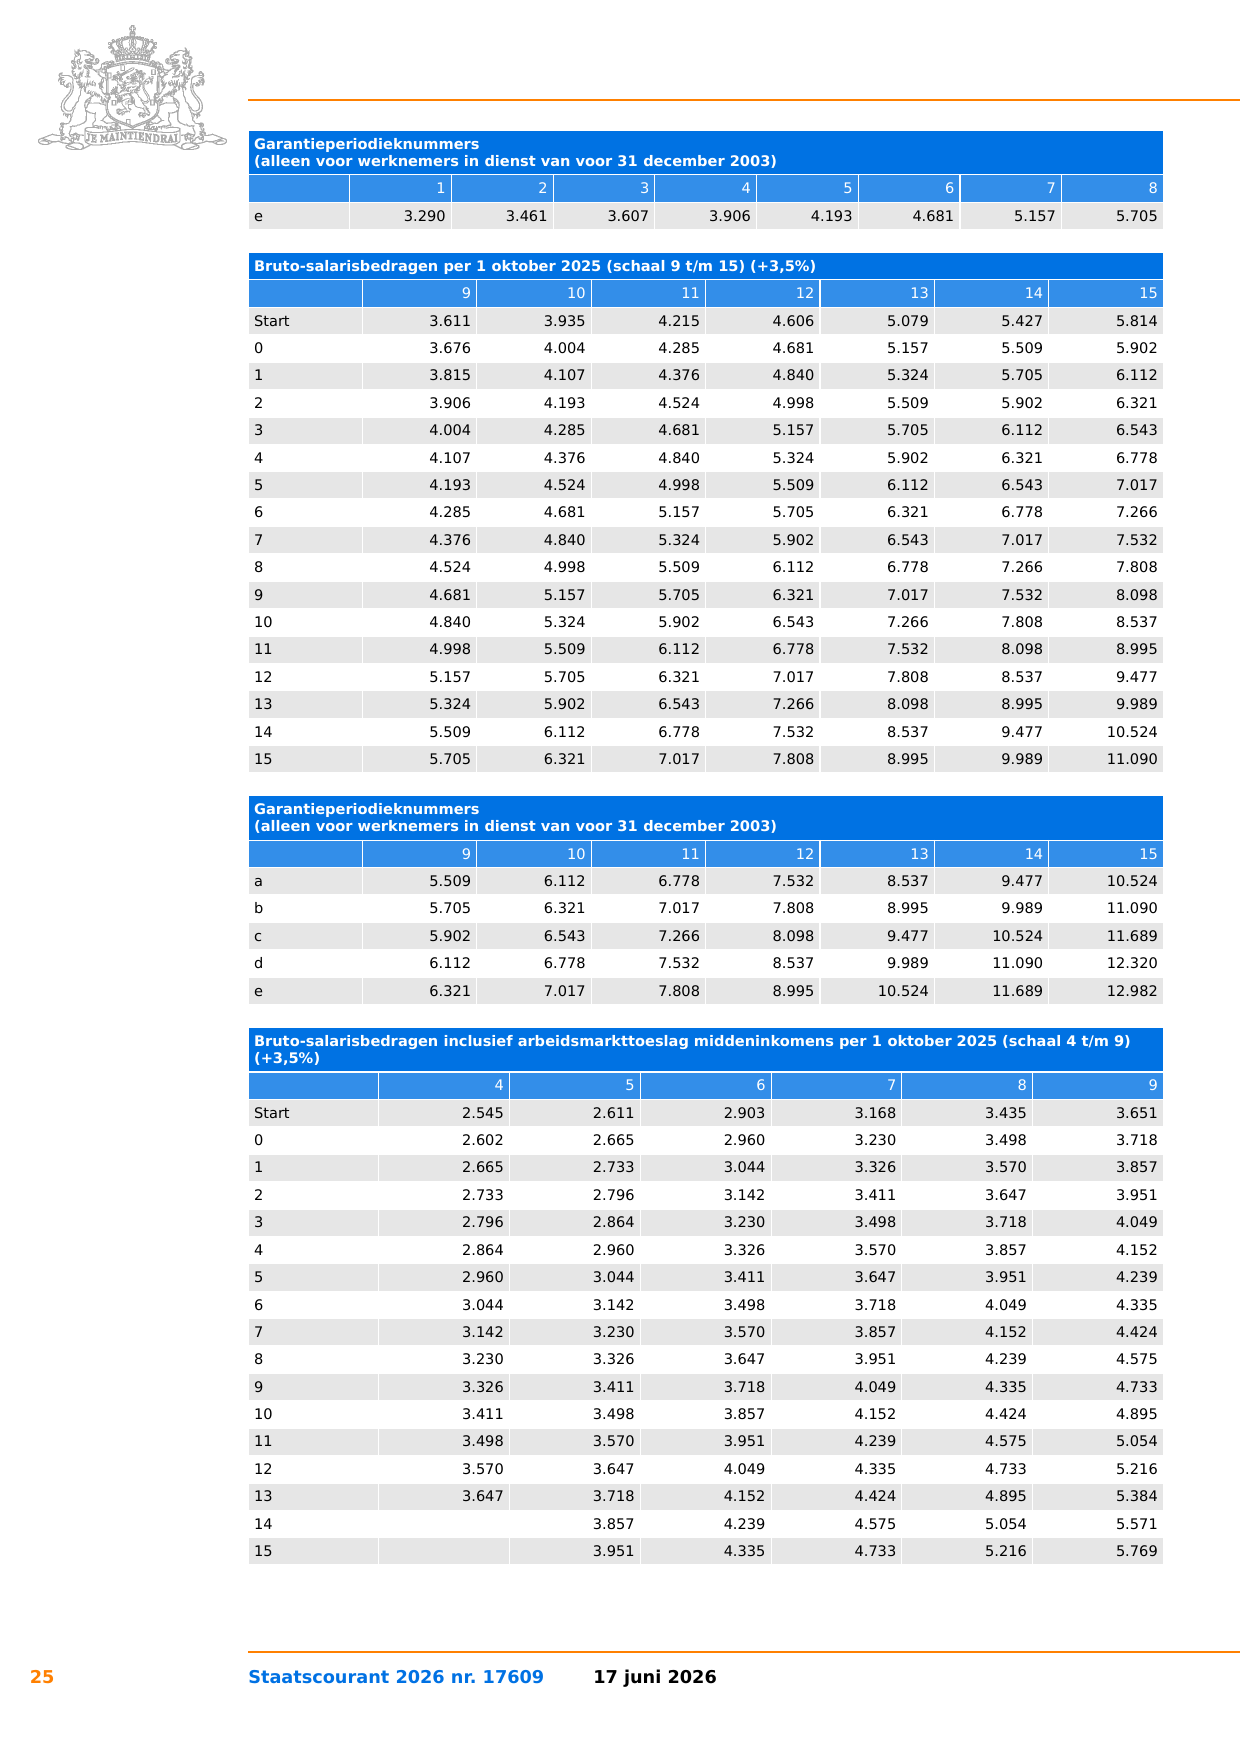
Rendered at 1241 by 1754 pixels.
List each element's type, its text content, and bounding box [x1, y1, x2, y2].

table_cell 3.570 [510, 1429, 640, 1455]
table_cell 7.017 [706, 664, 819, 690]
table_cell 8.098 [1049, 582, 1163, 608]
table_cell 8.995 [935, 691, 1048, 718]
table_cell 10.524 [1049, 868, 1163, 894]
table_cell 5 [249, 1264, 378, 1291]
table_cell 4.840 [706, 363, 819, 389]
table_cell 3.857 [510, 1511, 640, 1537]
table_cell 8 [249, 554, 362, 581]
table_cell 9.477 [935, 868, 1048, 894]
table_cell Start [249, 1100, 378, 1126]
table_cell 5.324 [592, 527, 705, 553]
table_cell 10 [249, 1401, 378, 1428]
table_cell 4.335 [1033, 1292, 1163, 1318]
table_cell 7.532 [821, 637, 934, 663]
table_cell 6.321 [363, 978, 476, 1004]
table_cell 9 [1033, 1073, 1163, 1099]
table_cell 4.575 [902, 1429, 1032, 1455]
table_cell 3.570 [902, 1155, 1032, 1181]
table_cell 5.216 [902, 1538, 1032, 1564]
table_cell 7.266 [935, 554, 1048, 581]
table_cell 9.477 [935, 719, 1048, 745]
table_cell 5.157 [592, 500, 705, 526]
table_cell 4.049 [902, 1292, 1032, 1318]
table_cell 12 [706, 280, 819, 307]
table_cell 3.411 [379, 1401, 509, 1428]
table_cell 2.960 [379, 1264, 509, 1291]
table_cell 7.017 [592, 746, 705, 772]
table_cell 4.895 [1033, 1401, 1163, 1428]
table_cell 3.857 [1033, 1155, 1163, 1181]
table_cell 4.285 [477, 418, 591, 444]
table_cell 2.602 [379, 1127, 509, 1154]
table_cell 5.509 [477, 637, 591, 663]
table_cell 5.902 [1049, 335, 1163, 362]
table_cell 5.509 [935, 335, 1048, 362]
table_cell 6.321 [821, 500, 934, 526]
table_cell 2 [249, 1182, 378, 1208]
table_cell 7.266 [821, 609, 934, 636]
table_cell 3.498 [902, 1127, 1032, 1154]
table_cell 6.112 [1049, 363, 1163, 389]
table_cell 4.424 [1033, 1319, 1163, 1345]
table_cell 4.152 [641, 1484, 771, 1510]
table_cell e [249, 978, 362, 1004]
table_cell 7.532 [706, 868, 819, 894]
table_cell 15 [1049, 280, 1163, 307]
table_cell 6.543 [592, 691, 705, 718]
table_cell 7.808 [706, 746, 819, 772]
table_cell 10.524 [935, 923, 1048, 949]
table_cell 0 [249, 335, 362, 362]
table_cell 3.857 [772, 1319, 901, 1345]
table_cell 5.902 [592, 609, 705, 636]
table_cell 9 [363, 280, 476, 307]
table_cell 5.705 [706, 500, 819, 526]
table_cell 7.266 [706, 691, 819, 718]
table_cell 3.647 [641, 1346, 771, 1373]
table_cell 14 [249, 1511, 378, 1537]
table_cell 3 [554, 175, 654, 202]
table_cell [249, 1073, 378, 1099]
table_cell 8.995 [706, 978, 819, 1004]
table_cell 6.112 [706, 554, 819, 581]
table_cell 7.808 [706, 896, 819, 922]
table_cell 11 [249, 637, 362, 663]
table_cell 8.537 [821, 719, 934, 745]
table_cell 5.216 [1033, 1456, 1163, 1482]
table_cell 3.230 [379, 1346, 509, 1373]
table_cell 7.808 [821, 664, 934, 690]
table_cell 3.951 [772, 1346, 901, 1373]
table_cell 4.335 [772, 1456, 901, 1482]
table_cell 4.285 [363, 500, 476, 526]
table_cell 6.112 [477, 719, 591, 745]
table_cell 3.230 [510, 1319, 640, 1345]
table_cell 3 [249, 1210, 378, 1236]
table_cell 6.321 [592, 664, 705, 690]
table_cell 4.840 [477, 527, 591, 553]
table_cell 4 [249, 445, 362, 471]
table_cell 3.435 [902, 1100, 1032, 1126]
table_cell 5.324 [821, 363, 934, 389]
table_cell 3.906 [655, 203, 756, 229]
table_cell 4.424 [902, 1401, 1032, 1428]
table_cell 3.498 [772, 1210, 901, 1236]
table_cell 3.326 [641, 1237, 771, 1263]
table_cell 4 [655, 175, 756, 202]
table_cell 9.989 [1049, 691, 1163, 718]
table_cell 5.705 [821, 418, 934, 444]
table_cell 2.960 [510, 1237, 640, 1263]
table_cell 4.193 [363, 472, 476, 498]
table_cell 13 [821, 280, 934, 307]
table_cell 4.193 [477, 390, 591, 416]
table_cell 12 [249, 1456, 378, 1482]
table_cell 5.157 [363, 664, 476, 690]
table_cell 5.902 [821, 445, 934, 471]
table_cell 6 [641, 1073, 771, 1099]
table_cell 5.902 [935, 390, 1048, 416]
table_cell 2.733 [379, 1182, 509, 1208]
table_cell 7.532 [1049, 527, 1163, 553]
table_cell 8.098 [935, 637, 1048, 663]
table_cell 5.079 [821, 308, 934, 334]
table_cell 8.995 [1049, 637, 1163, 663]
table_cell 5.157 [821, 335, 934, 362]
table_cell 4.524 [592, 390, 705, 416]
table_cell 8.537 [935, 664, 1048, 690]
table_cell 4.193 [757, 203, 858, 229]
table_cell 4.049 [1033, 1210, 1163, 1236]
table_cell 4.998 [706, 390, 819, 416]
table_cell 11.090 [1049, 896, 1163, 922]
table_cell 9.989 [935, 746, 1048, 772]
table_cell 2.864 [379, 1237, 509, 1263]
table_cell 4.524 [477, 472, 591, 498]
table_cell 6.778 [935, 500, 1048, 526]
table_cell 3.718 [772, 1292, 901, 1318]
table_cell 8.098 [821, 691, 934, 718]
table_cell 3.951 [641, 1429, 771, 1455]
table_cell 11.689 [935, 978, 1048, 1004]
table_cell 6.778 [592, 868, 705, 894]
table_cell 8.537 [706, 950, 819, 977]
table_cell e [249, 203, 349, 229]
table_cell 3.647 [379, 1484, 509, 1510]
table_cell 3.647 [510, 1456, 640, 1482]
table_cell 6.778 [821, 554, 934, 581]
table_cell 12 [249, 664, 362, 690]
table_cell 3.142 [379, 1319, 509, 1345]
table_cell 4.575 [1033, 1346, 1163, 1373]
table_cell 5.324 [477, 609, 591, 636]
table_cell 3.411 [510, 1374, 640, 1400]
table_cell 1 [249, 1155, 378, 1181]
table_cell 6.112 [477, 868, 591, 894]
table_cell 3.326 [379, 1374, 509, 1400]
table_cell 5.509 [592, 554, 705, 581]
table_cell 5.705 [592, 582, 705, 608]
table_cell 8.537 [1049, 609, 1163, 636]
table_cell 4.681 [592, 418, 705, 444]
table_cell 4.239 [772, 1429, 901, 1455]
table_cell 5 [510, 1073, 640, 1099]
table_cell [249, 175, 349, 202]
table_cell 12.982 [1049, 978, 1163, 1004]
table_cell 5.705 [477, 664, 591, 690]
table_cell 15 [1049, 841, 1163, 867]
table_cell 3.857 [902, 1237, 1032, 1263]
table_cell 3.857 [641, 1401, 771, 1428]
table_cell 6.321 [706, 582, 819, 608]
table_cell 5.157 [706, 418, 819, 444]
table_cell 5.509 [363, 868, 476, 894]
table_cell 6.778 [592, 719, 705, 745]
table_cell 7 [249, 1319, 378, 1345]
table_cell 3.647 [902, 1182, 1032, 1208]
table_cell 2.796 [510, 1182, 640, 1208]
table_cell 10 [477, 280, 591, 307]
table_cell 5.902 [477, 691, 591, 718]
table_cell 3.718 [641, 1374, 771, 1400]
table_cell 5.509 [363, 719, 476, 745]
table_cell 4.152 [1033, 1237, 1163, 1263]
table_cell 4.004 [477, 335, 591, 362]
table_cell 4.285 [592, 335, 705, 362]
table_cell 3.230 [641, 1210, 771, 1236]
table_header Garantieperiodieknummers (alleen voor werknemers in dienst van voor 31 december 2003) [249, 131, 1163, 174]
table_cell 3.326 [772, 1155, 901, 1181]
table_cell 3.570 [772, 1237, 901, 1263]
table_cell 5.054 [902, 1511, 1032, 1537]
table_cell 3.676 [363, 335, 476, 362]
table_cell 5.509 [706, 472, 819, 498]
table_cell 3.044 [510, 1264, 640, 1291]
table_cell 3.651 [1033, 1100, 1163, 1126]
table_cell 2.864 [510, 1210, 640, 1236]
table_cell [249, 280, 362, 307]
table_cell 5.705 [363, 896, 476, 922]
table_cell 8 [249, 1346, 378, 1373]
table_cell 7 [961, 175, 1061, 202]
table_cell 3.718 [902, 1210, 1032, 1236]
table_cell 3.647 [772, 1264, 901, 1291]
table_cell 5.509 [821, 390, 934, 416]
table_cell 3.044 [641, 1155, 771, 1181]
table_cell 8.098 [706, 923, 819, 949]
table_cell 8.995 [821, 746, 934, 772]
table_cell 3.411 [641, 1264, 771, 1291]
table_cell 6.112 [592, 637, 705, 663]
table_cell 7.808 [592, 978, 705, 1004]
table_cell 5.157 [477, 582, 591, 608]
table_cell 2.796 [379, 1210, 509, 1236]
table_cell 11.090 [1049, 746, 1163, 772]
table_cell 4.049 [772, 1374, 901, 1400]
table_cell 6.543 [706, 609, 819, 636]
table_cell 3.498 [379, 1429, 509, 1455]
table_cell 5.705 [1062, 203, 1163, 229]
table_cell 4 [379, 1073, 509, 1099]
table_cell 5.157 [961, 203, 1061, 229]
table_cell 5.705 [935, 363, 1048, 389]
table_cell 14 [249, 719, 362, 745]
table_cell 4.335 [902, 1374, 1032, 1400]
table_cell 6.543 [477, 923, 591, 949]
table_cell a [249, 868, 362, 894]
table_cell 13 [821, 841, 934, 867]
table_cell 3.168 [772, 1100, 901, 1126]
table_cell 6.778 [477, 950, 591, 977]
table_cell 4.004 [363, 418, 476, 444]
table_cell 3.498 [641, 1292, 771, 1318]
table_cell c [249, 923, 362, 949]
table_cell 4.376 [592, 363, 705, 389]
table_cell 7.017 [1049, 472, 1163, 498]
table_cell 12.320 [1049, 950, 1163, 977]
table_cell 6.543 [935, 472, 1048, 498]
table_cell 3 [249, 418, 362, 444]
table_cell 5 [757, 175, 858, 202]
table_cell 13 [249, 691, 362, 718]
table_cell 3.951 [1033, 1182, 1163, 1208]
table_cell 4.840 [363, 609, 476, 636]
table_cell 4.733 [902, 1456, 1032, 1482]
table_cell 11.689 [1049, 923, 1163, 949]
table_cell 3.607 [554, 203, 654, 229]
table_cell 4.998 [363, 637, 476, 663]
table_cell 5.705 [363, 746, 476, 772]
table_cell 7.017 [821, 582, 934, 608]
table_cell 10 [477, 841, 591, 867]
table_cell 6.321 [1049, 390, 1163, 416]
table_cell 1 [249, 363, 362, 389]
table_header Garantieperiodieknummers (alleen voor werknemers in dienst van voor 31 december 2003) [249, 796, 1163, 840]
table_cell 7.808 [1049, 554, 1163, 581]
table_cell 5.902 [363, 923, 476, 949]
table_cell 3.230 [772, 1127, 901, 1154]
table_cell 4.215 [592, 308, 705, 334]
table_cell 6.778 [1049, 445, 1163, 471]
table_cell 5.384 [1033, 1484, 1163, 1510]
picture [38, 25, 227, 150]
table_cell 3.570 [641, 1319, 771, 1345]
table_cell 4.424 [772, 1484, 901, 1510]
table_cell 7.532 [935, 582, 1048, 608]
table_cell 4.152 [772, 1401, 901, 1428]
table_cell 14 [935, 280, 1048, 307]
table_cell 6.543 [821, 527, 934, 553]
table_cell 4.733 [1033, 1374, 1163, 1400]
table_cell 7 [772, 1073, 901, 1099]
table_cell 3.935 [477, 308, 591, 334]
table_cell 2.733 [510, 1155, 640, 1181]
table_cell 6 [249, 500, 362, 526]
table_cell 7.017 [477, 978, 591, 1004]
table_cell 10.524 [1049, 719, 1163, 745]
table_cell 5.814 [1049, 308, 1163, 334]
table_cell 10 [249, 609, 362, 636]
table_cell 4.239 [902, 1346, 1032, 1373]
table_cell 4.049 [641, 1456, 771, 1482]
table_cell 6.778 [706, 637, 819, 663]
table_cell [249, 841, 362, 867]
table_cell 4 [249, 1237, 378, 1263]
table_cell Start [249, 308, 362, 334]
table_cell 4.840 [592, 445, 705, 471]
table_cell 9 [249, 582, 362, 608]
table_cell 2.665 [379, 1155, 509, 1181]
table_cell 4.681 [859, 203, 959, 229]
table_cell 5.324 [706, 445, 819, 471]
table_cell 6.112 [821, 472, 934, 498]
table_cell 0 [249, 1127, 378, 1154]
table_cell 2.665 [510, 1127, 640, 1154]
table_cell 6.321 [477, 746, 591, 772]
table_cell 3.326 [510, 1346, 640, 1373]
table_cell 3.951 [510, 1538, 640, 1564]
table_cell 4.376 [363, 527, 476, 553]
table_cell 4.239 [641, 1511, 771, 1537]
table_cell 13 [249, 1484, 378, 1510]
table_cell 9.477 [821, 923, 934, 949]
table_cell 3.411 [772, 1182, 901, 1208]
table_cell d [249, 950, 362, 977]
table_cell 4.152 [902, 1319, 1032, 1345]
table_cell 11 [592, 841, 705, 867]
table_cell 6.543 [1049, 418, 1163, 444]
table_cell 3.142 [641, 1182, 771, 1208]
table_cell 4.575 [772, 1511, 901, 1537]
table_cell 11.090 [935, 950, 1048, 977]
table_cell 6 [249, 1292, 378, 1318]
table_cell 5.571 [1033, 1511, 1163, 1537]
table_cell 3.718 [1033, 1127, 1163, 1154]
table_cell 5.427 [935, 308, 1048, 334]
table_cell 4.681 [363, 582, 476, 608]
table_cell 3.461 [452, 203, 553, 229]
table_cell 11 [592, 280, 705, 307]
table_cell 3.570 [379, 1456, 509, 1482]
table_cell 4.681 [706, 335, 819, 362]
table_cell 6 [859, 175, 959, 202]
table_cell 15 [249, 1538, 378, 1564]
table_cell 5.769 [1033, 1538, 1163, 1564]
table_cell 7 [249, 527, 362, 553]
table_cell 4.681 [477, 500, 591, 526]
table_cell 10.524 [821, 978, 934, 1004]
table_cell 5.902 [706, 527, 819, 553]
table_cell 8.995 [821, 896, 934, 922]
table_cell 7.017 [592, 896, 705, 922]
table_cell 9.989 [821, 950, 934, 977]
table_cell 9 [249, 1374, 378, 1400]
table_cell 1 [350, 175, 451, 202]
table_cell 6.321 [477, 896, 591, 922]
table_cell 8 [902, 1073, 1032, 1099]
table_cell 2.611 [510, 1100, 640, 1126]
table_cell 4.895 [902, 1484, 1032, 1510]
table_cell 4.107 [363, 445, 476, 471]
table_cell 4.998 [477, 554, 591, 581]
table_cell 3.718 [510, 1484, 640, 1510]
table_cell 14 [935, 841, 1048, 867]
table_cell 3.815 [363, 363, 476, 389]
table_cell b [249, 896, 362, 922]
table_cell 4.376 [477, 445, 591, 471]
table_cell 3.906 [363, 390, 476, 416]
table_cell 7.532 [592, 950, 705, 977]
table_cell 6.112 [363, 950, 476, 977]
table_cell 8.537 [821, 868, 934, 894]
table_cell 4.107 [477, 363, 591, 389]
table_cell 11 [249, 1429, 378, 1455]
table_cell 4.998 [592, 472, 705, 498]
table_cell 7.808 [935, 609, 1048, 636]
table_cell 3.951 [902, 1264, 1032, 1291]
table_cell 4.239 [1033, 1264, 1163, 1291]
table_cell 3.290 [350, 203, 451, 229]
table_cell 2.903 [641, 1100, 771, 1126]
table_cell 2.545 [379, 1100, 509, 1126]
table_cell 3.142 [510, 1292, 640, 1318]
table_cell 2 [452, 175, 553, 202]
table_cell 5.324 [363, 691, 476, 718]
table_cell 9.989 [935, 896, 1048, 922]
table_cell 7.017 [935, 527, 1048, 553]
table_cell 4.335 [641, 1538, 771, 1564]
table_cell 5 [249, 472, 362, 498]
table_cell 6.321 [935, 445, 1048, 471]
table_cell 3.611 [363, 308, 476, 334]
table_cell 12 [706, 841, 819, 867]
table_cell 15 [249, 746, 362, 772]
table_cell 5.054 [1033, 1429, 1163, 1455]
table_cell 7.266 [1049, 500, 1163, 526]
table_header Bruto-salarisbedragen per 1 oktober 2025 (schaal 9 t/m 15) (+3,5%) [249, 253, 1163, 279]
table_cell 7.266 [592, 923, 705, 949]
table_cell 9.477 [1049, 664, 1163, 690]
table_cell 8 [1062, 175, 1163, 202]
table_cell [379, 1538, 509, 1564]
table_cell 3.498 [510, 1401, 640, 1428]
table_cell 2.960 [641, 1127, 771, 1154]
table_cell 2 [249, 390, 362, 416]
table_header Bruto-salarisbedragen inclusief arbeidsmarkttoeslag middeninkomens per 1 oktober 2025 (schaal 4 t/m 9) (+3,5%) [249, 1028, 1163, 1071]
table_cell 4.524 [363, 554, 476, 581]
table_cell 4.606 [706, 308, 819, 334]
table_cell 4.733 [772, 1538, 901, 1564]
table_cell 3.044 [379, 1292, 509, 1318]
table_cell 7.532 [706, 719, 819, 745]
table_cell [379, 1511, 509, 1537]
table_cell 6.112 [935, 418, 1048, 444]
table_cell 9 [363, 841, 476, 867]
